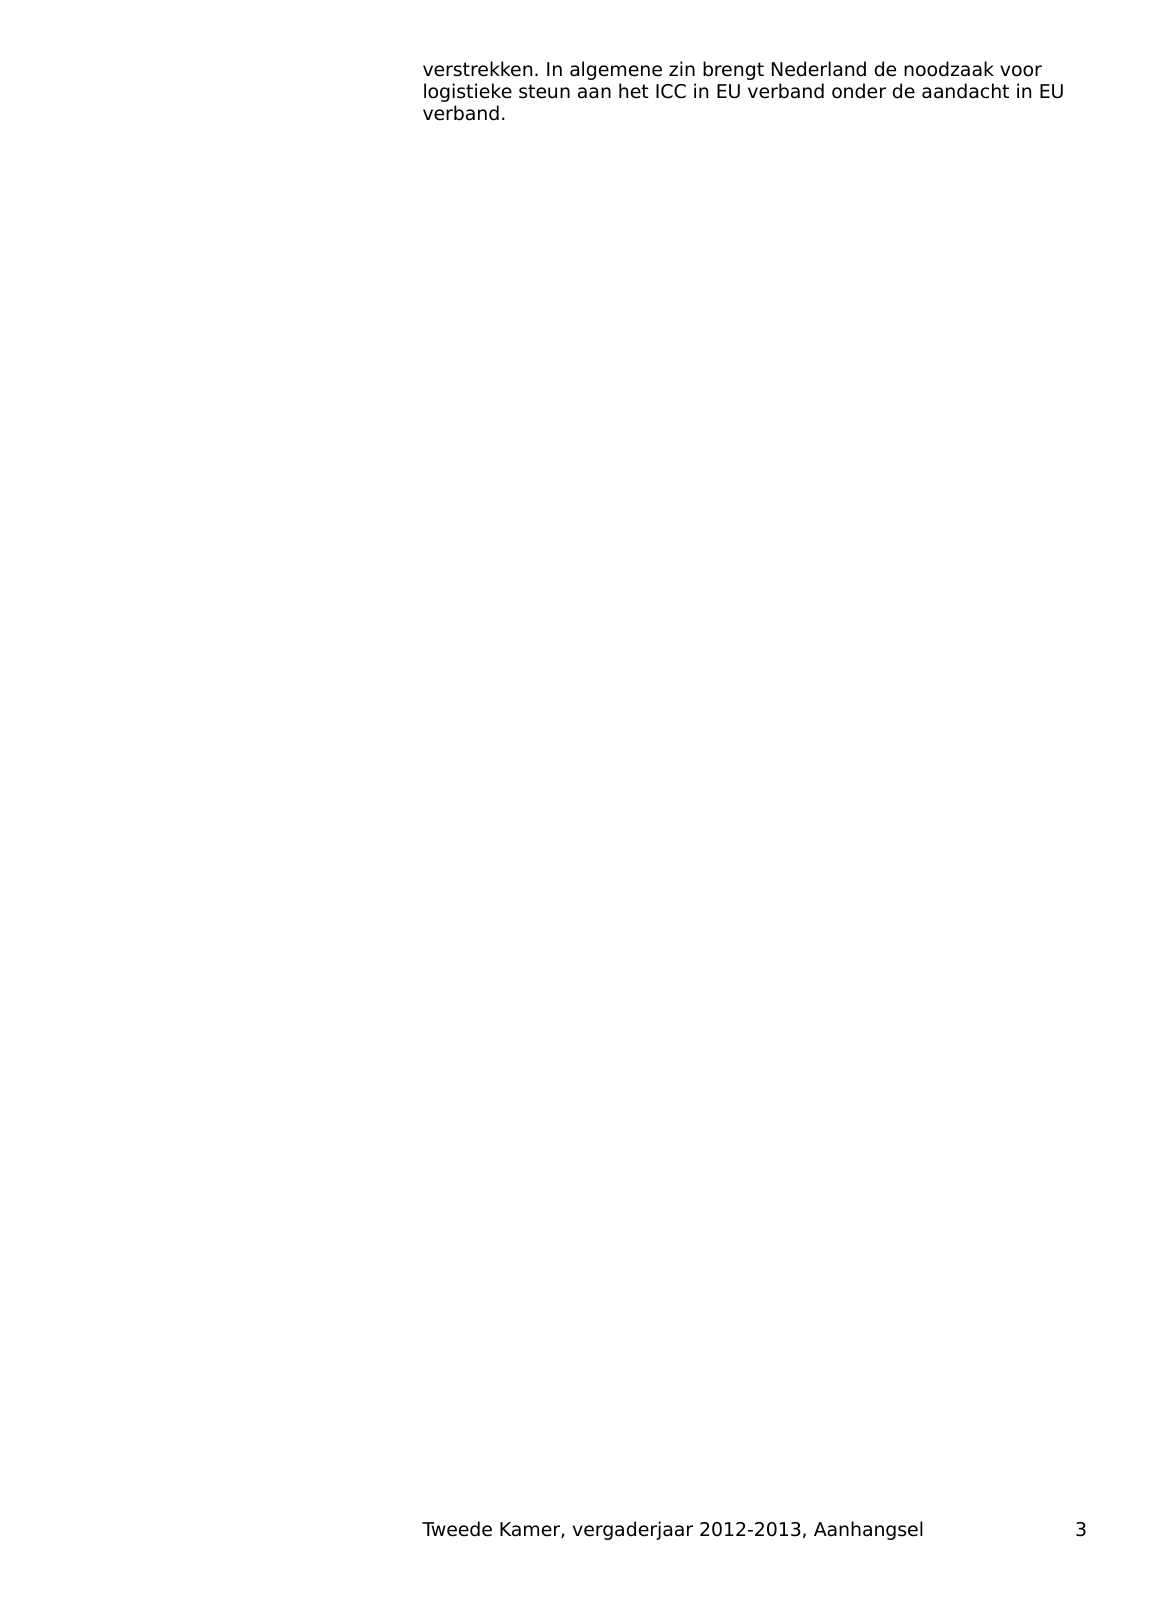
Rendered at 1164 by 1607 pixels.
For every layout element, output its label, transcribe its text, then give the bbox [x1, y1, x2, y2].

text verstrekken. In algemene zin brengt Nederland de noodzaak voor logistieke steun aan het ICC in EU verband onder de aandacht in EU verband. [422, 59, 1087, 125]
